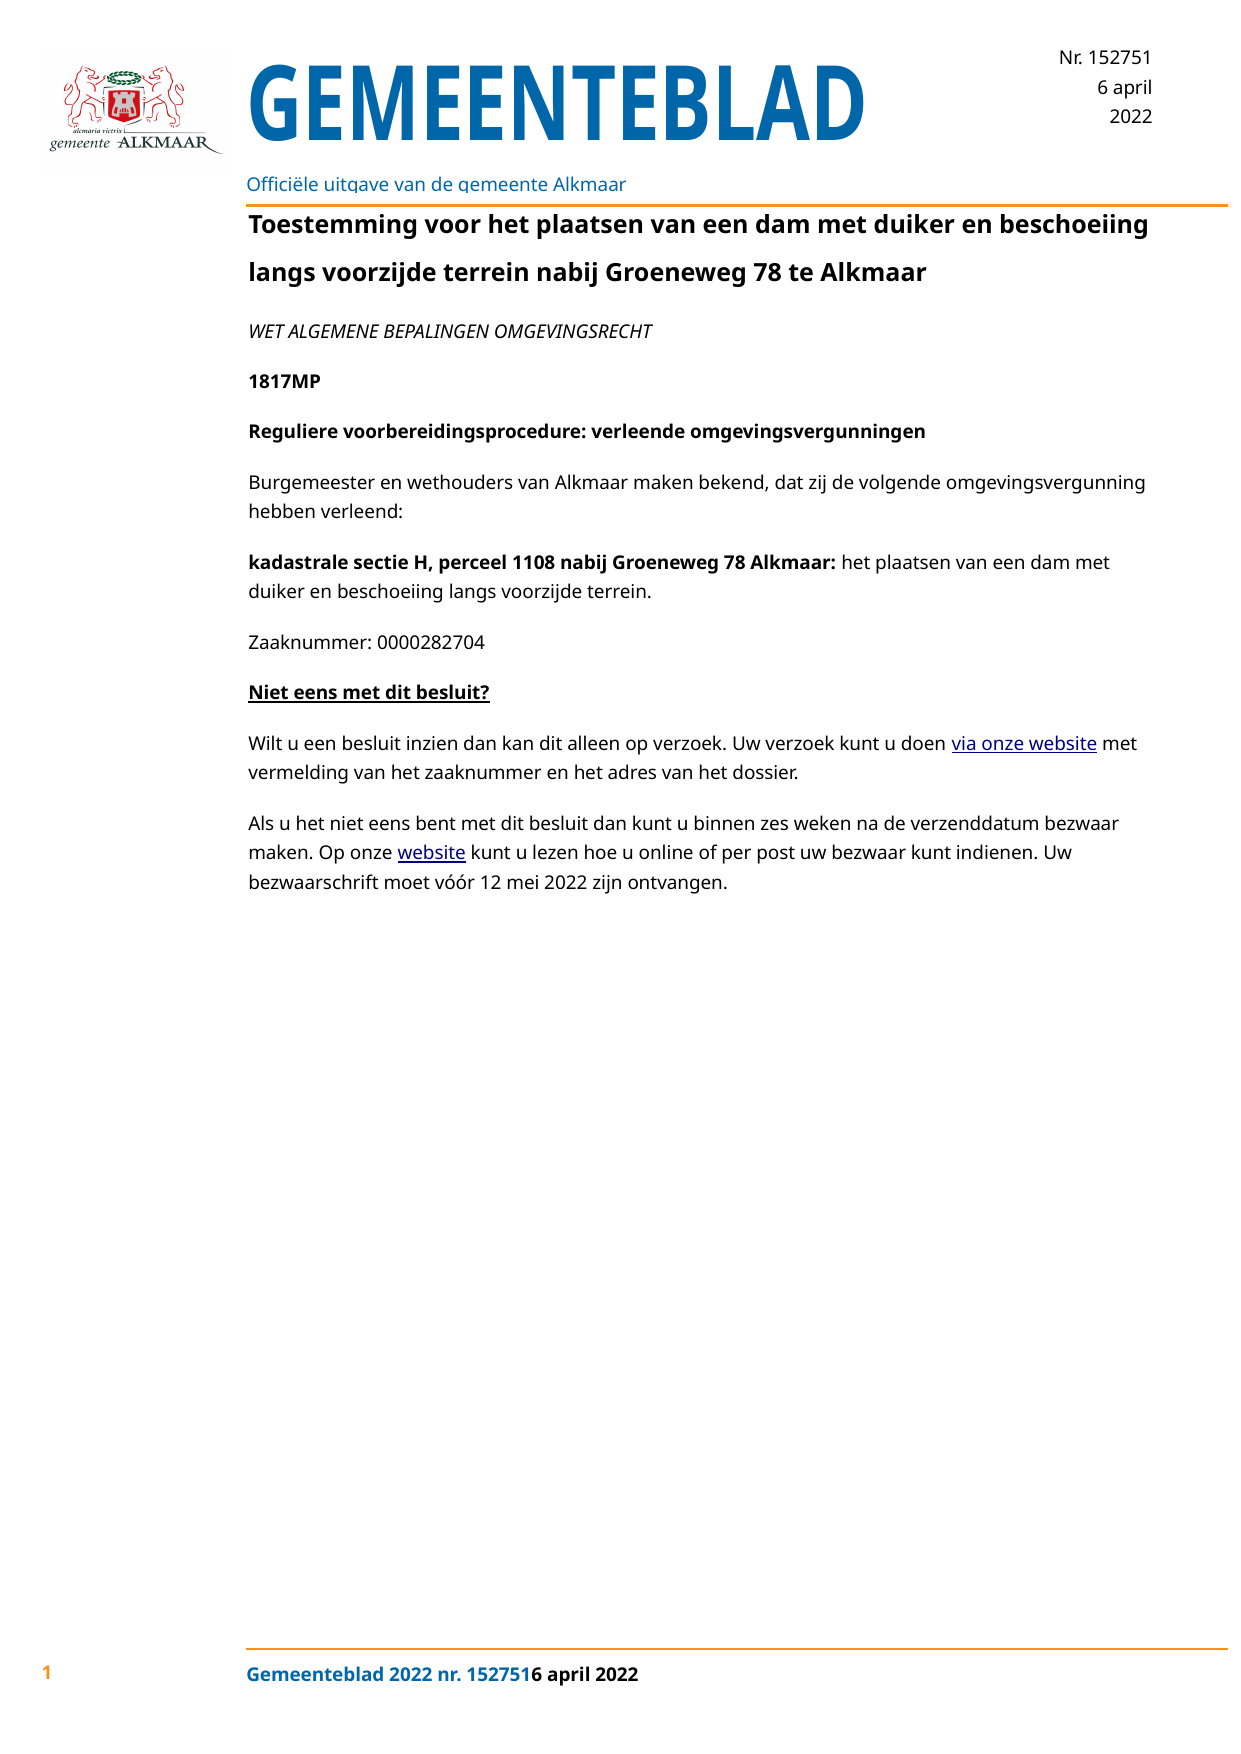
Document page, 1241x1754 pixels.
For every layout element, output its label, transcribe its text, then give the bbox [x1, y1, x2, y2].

text Als u het niet eens bent met dit besluit dan kunt u binnen zes weken na de verzenddatum bezwaar maken. Op onze website kunt u lezen hoe u online of per post uw bezwaar kunt indienen. Uw bezwaarschrift moet vóór 12 mei 2022 zijn ontvangen. [248, 810, 1152, 895]
text WET ALGEMENE BEPALINGEN OMGEVINGSRECHT [248, 318, 1152, 344]
text 1817MP [248, 368, 1152, 394]
text Zaaknummer: 0000282704 [248, 629, 1152, 655]
text Wilt u een besluit inzien dan kan dit alleen op verzoek. Uw verzoek kunt u doen via onze website met vermelding van het zaaknummer en het adres van het dossier. [248, 730, 1152, 785]
text Niet eens met dit besluit? [248, 679, 1152, 705]
text Burgemeester en wethouders van Alkmaar maken bekend, dat zij de volgende omgevingsvergunning hebben verleend: [248, 469, 1152, 524]
picture [41, 47, 231, 172]
text Reguliere voorbereidingsprocedure: verleende omgevingsvergunningen [248, 419, 1152, 444]
text kadastrale sectie H, perceel 1108 nabij Groeneweg 78 Alkmaar: het plaatsen van een dam met duiker en beschoeiing langs voorzijde terrein. [248, 549, 1152, 604]
text Toestemming voor het plaatsen van een dam met duiker en beschoeiing langs voorzijde terrein nabij Groeneweg 78 te Alkmaar [248, 207, 1152, 288]
